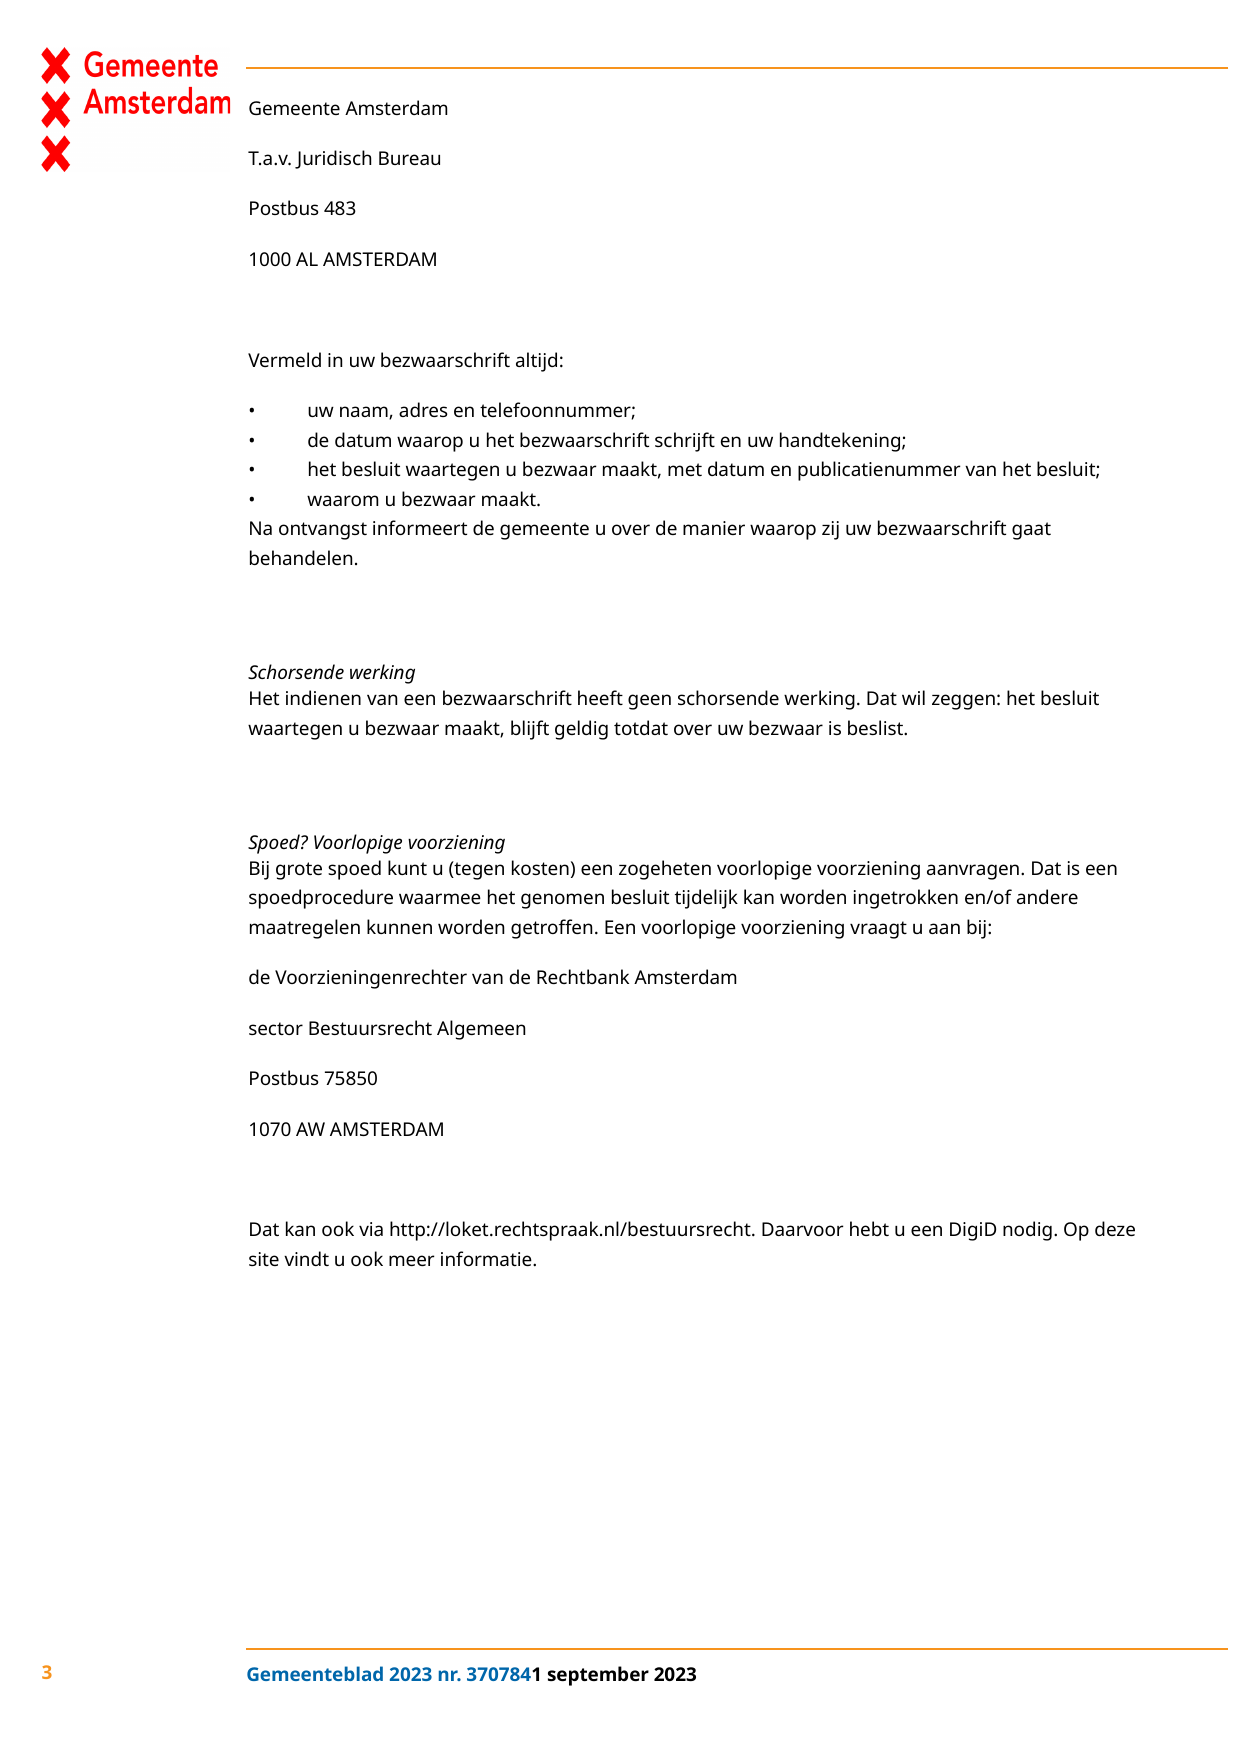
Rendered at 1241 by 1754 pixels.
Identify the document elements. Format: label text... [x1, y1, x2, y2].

picture [41, 47, 231, 172]
text T.a.v. Juridisch Bureau [248, 145, 1152, 171]
text Gemeente Amsterdam [248, 95, 1152, 121]
text 1000 AL AMSTERDAM [248, 246, 1152, 272]
text Dat kan ook via http://loket.rechtspraak.nl/bestuursrecht. Daarvoor hebt u een DigiD nodig. Op deze site vindt u ook meer informatie. [248, 1217, 1152, 1272]
text Het indienen van een bezwaarschrift heeft geen schorsende werking. Dat wil zeggen: het besluit waartegen u bezwaar maakt, blijft geldig totdat over uw bezwaar is beslist. [248, 685, 1152, 741]
list het besluit waartegen u bezwaar maakt, met datum en publicatienummer van het besluit; [248, 456, 1152, 482]
text Bij grote spoed kunt u (tegen kosten) een zogeheten voorlopige voorziening aanvragen. Dat is een spoedprocedure waarmee het genomen besluit tijdelijk kan worden ingetrokken en/of andere maatregelen kunnen worden getroffen. Een voorlopige voorziening vraagt u aan bij: [248, 855, 1152, 940]
list de datum waarop u het bezwaarschrift schrijft en uw handtekening; [248, 427, 1152, 453]
text Na ontvangst informeert de gemeente u over de manier waarop zij uw bezwaarschrift gaat behandelen. [248, 516, 1152, 571]
list uw naam, adres en telefoonnummer; [248, 397, 1152, 423]
text Postbus 75850 [248, 1065, 1152, 1091]
text sector Bestuursrecht Algemeen [248, 1015, 1152, 1041]
text 1070 AW AMSTERDAM [248, 1116, 1152, 1142]
text de Voorzieningenrechter van de Rechtbank Amsterdam [248, 964, 1152, 990]
text Spoed? Voorlopige voorziening [248, 829, 1152, 855]
text Vermeld in uw bezwaarschrift altijd: [248, 347, 1152, 373]
text Postbus 483 [248, 196, 1152, 221]
text Schorsende werking [248, 659, 1152, 685]
list waarom u bezwaar maakt. [248, 486, 1152, 512]
